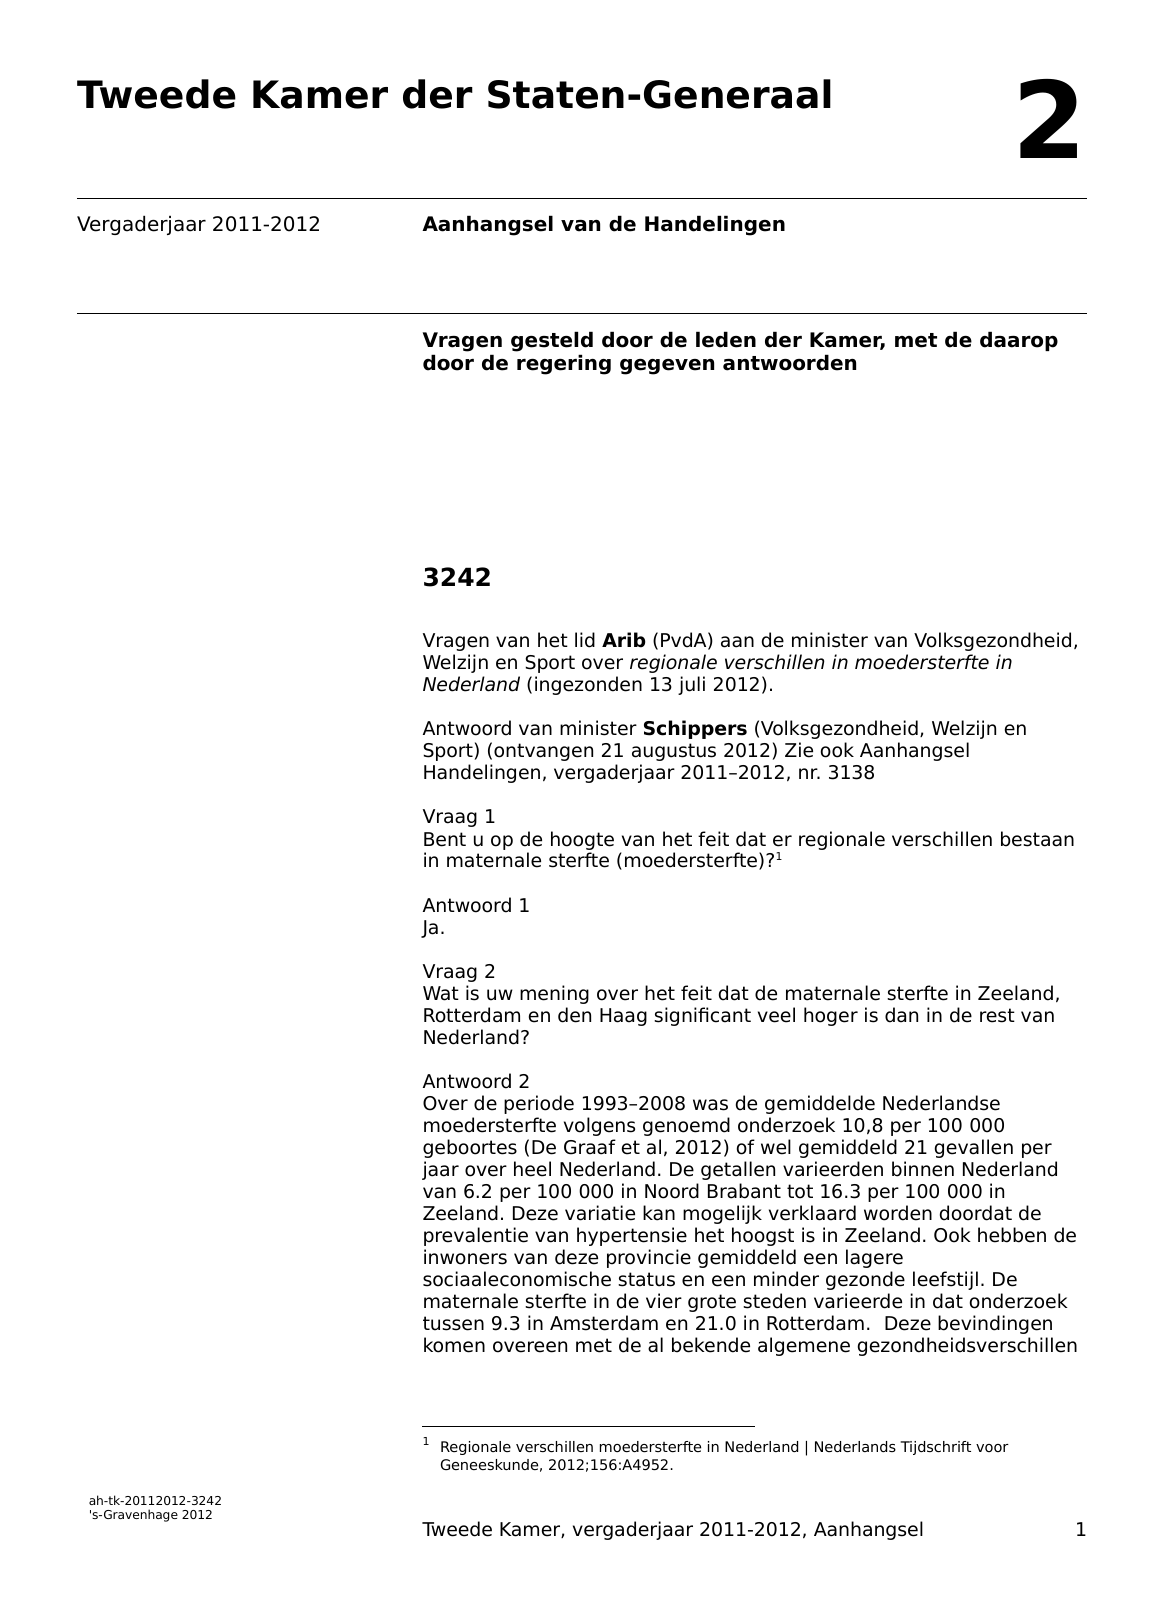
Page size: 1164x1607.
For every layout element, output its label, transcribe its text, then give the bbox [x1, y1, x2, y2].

text Antwoord 2 [422, 1071, 1087, 1093]
table_header 2 [886, 59, 1087, 198]
text Antwoord van minister Schippers (Volksgezondheid, Welzijn en Sport) (ontvangen 21 augustus 2012) Zie ook Aanhangsel Handelingen, vergaderjaar 2011–2012, nr. 3138 [422, 718, 1087, 784]
text Vraag 1 [422, 806, 1087, 828]
text Vraag 2 [422, 961, 1087, 983]
text Over de periode 1993–2008 was de gemiddelde Nederlandse moedersterfte volgens genoemd onderzoek 10,8 per 100 000 geboortes (De Graaf et al, 2012) of wel gemiddeld 21 gevallen per jaar over heel Nederland. De getallen varieerden binnen Nederland van 6.2 per 100 000 in Noord Brabant tot 16.3 per 100 000 in Zeeland. Deze variatie kan mogelijk verklaard worden doordat de prevalentie van hypertensie het hoogst is in Zeeland. Ook hebben de inwoners van deze provincie gemiddeld een lagere sociaaleconomische status en een minder gezonde leefstijl. De maternale sterfte in de vier grote steden varieerde in dat onderzoek tussen 9.3 in Amsterdam en 21.0 in Rotterdam. Deze bevindingen komen overeen met de al bekende algemene gezondheidsverschillen [422, 1093, 1087, 1357]
text Bent u op de hoogte van het feit dat er regionale verschillen bestaan in maternale sterfte (moedersterfte)? [422, 828, 1087, 872]
text 3242 [422, 563, 1087, 592]
text Wat is uw mening over het feit dat de maternale sterfte in Zeeland, Rotterdam en den Haag significant veel hoger is dan in de rest van Nederland? [422, 983, 1087, 1049]
table_cell Vergaderjaar 2011-2012 [77, 199, 422, 313]
table_header Tweede Kamer der Staten-Generaal [77, 59, 886, 198]
text Regionale verschillen moedersterfte in Nederland | Nederlands Tijdschrift voor Geneeskunde, 2012;156:A4952. [422, 1435, 1087, 1474]
table_cell Vragen gesteld door de leden der Kamer, met de daarop door de regering gegeven antwoorden [422, 314, 1087, 375]
text Antwoord 1 [422, 894, 1087, 917]
table_cell Aanhangsel van de Handelingen [422, 199, 1087, 313]
table_cell [77, 314, 422, 375]
text Ja. [422, 917, 1087, 938]
text 's-Gravenhage 2012 [88, 1508, 323, 1522]
text ah-tk-20112012-3242 [88, 1494, 323, 1508]
text Vragen van het lid Arib (PvdA) aan de minister van Volksgezondheid, Welzijn en Sport over regionale verschillen in moedersterfte in Nederland (ingezonden 13 juli 2012). [422, 630, 1087, 696]
